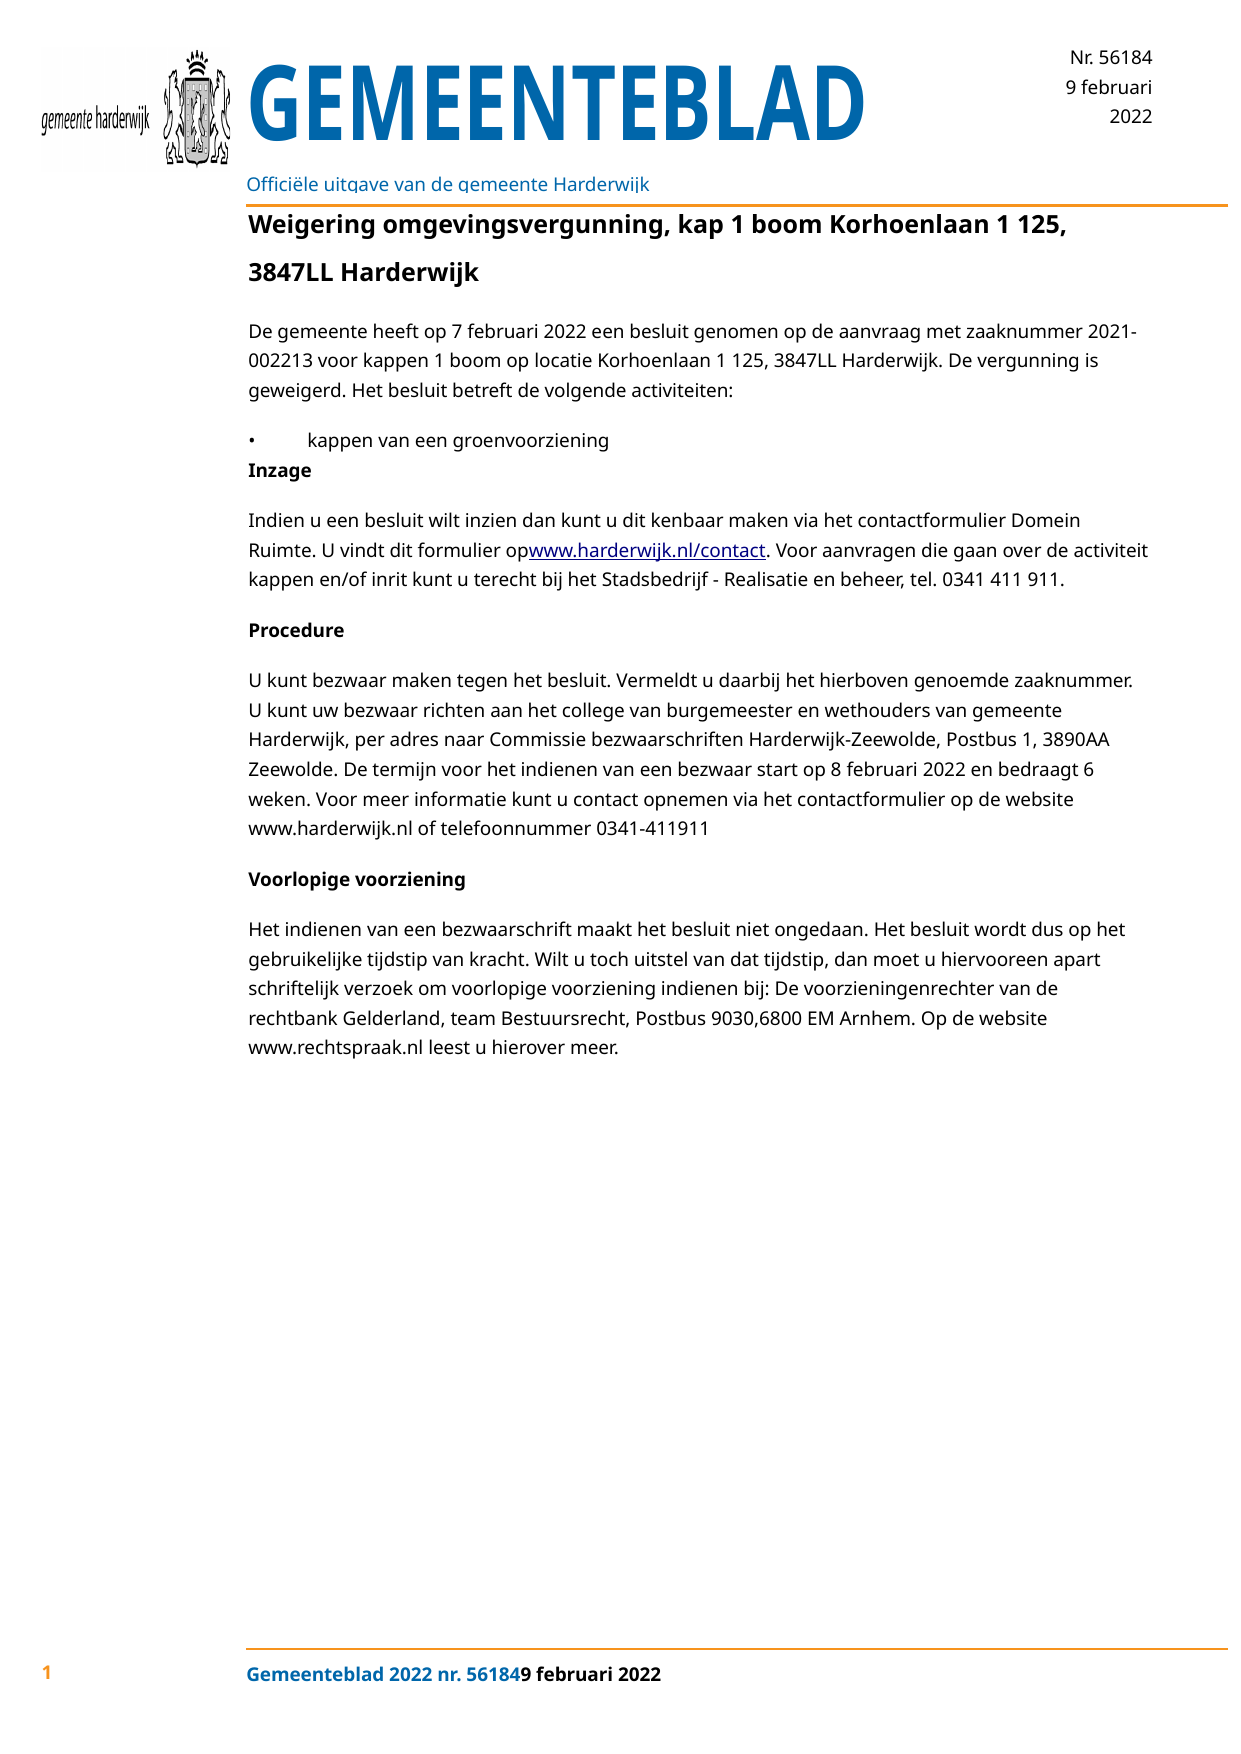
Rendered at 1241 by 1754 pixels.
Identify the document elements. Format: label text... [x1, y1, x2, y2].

text U kunt bezwaar maken tegen het besluit. Vermeldt u daarbij het hierboven genoemde zaaknummer. U kunt uw bezwaar richten aan het college van burgemeester en wethouders van gemeente Harderwijk, per adres naar Commissie bezwaarschriften Harderwijk-Zeewolde, Postbus 1, 3890AA Zeewolde. De termijn voor het indienen van een bezwaar start op 8 februari 2022 en bedraagt 6 weken. Voor meer informatie kunt u contact opnemen via het contactformulier op de website www.harderwijk.nl of telefoonnummer 0341-411911 [248, 667, 1152, 841]
text Procedure [248, 617, 1152, 643]
picture [41, 47, 231, 172]
text Het indienen van een bezwaarschrift maakt het besluit niet ongedaan. Het besluit wordt dus op het gebruikelijke tijdstip van kracht. Wilt u toch uitstel van dat tijdstip, dan moet u hiervooreen apart schriftelijk verzoek om voorlopige voorziening indienen bij: De voorzieningenrechter van de rechtbank Gelderland, team Bestuursrecht, Postbus 9030,6800 EM Arnhem. Op de website www.rechtspraak.nl leest u hierover meer. [248, 916, 1152, 1060]
text Indien u een besluit wilt inzien dan kunt u dit kenbaar maken via het contactformulier Domein Ruimte. U vindt dit formulier opwww.harderwijk.nl/contact. Voor aanvragen die gaan over de activiteit kappen en/of inrit kunt u terecht bij het Stadsbedrijf - Realisatie en beheer, tel. 0341 411 911. [248, 507, 1152, 592]
text Inzage [248, 457, 1152, 483]
text Voorlopige voorziening [248, 866, 1152, 892]
text Weigering omgevingsvergunning, kap 1 boom Korhoenlaan 1 125, 3847LL Harderwijk [248, 207, 1152, 288]
list kappen van een groenvoorziening [248, 427, 1152, 453]
text De gemeente heeft op 7 februari 2022 een besluit genomen op de aanvraag met zaaknummer 2021-002213 voor kappen 1 boom op locatie Korhoenlaan 1 125, 3847LL Harderwijk. De vergunning is geweigerd. Het besluit betreft de volgende activiteiten: [248, 318, 1152, 403]
